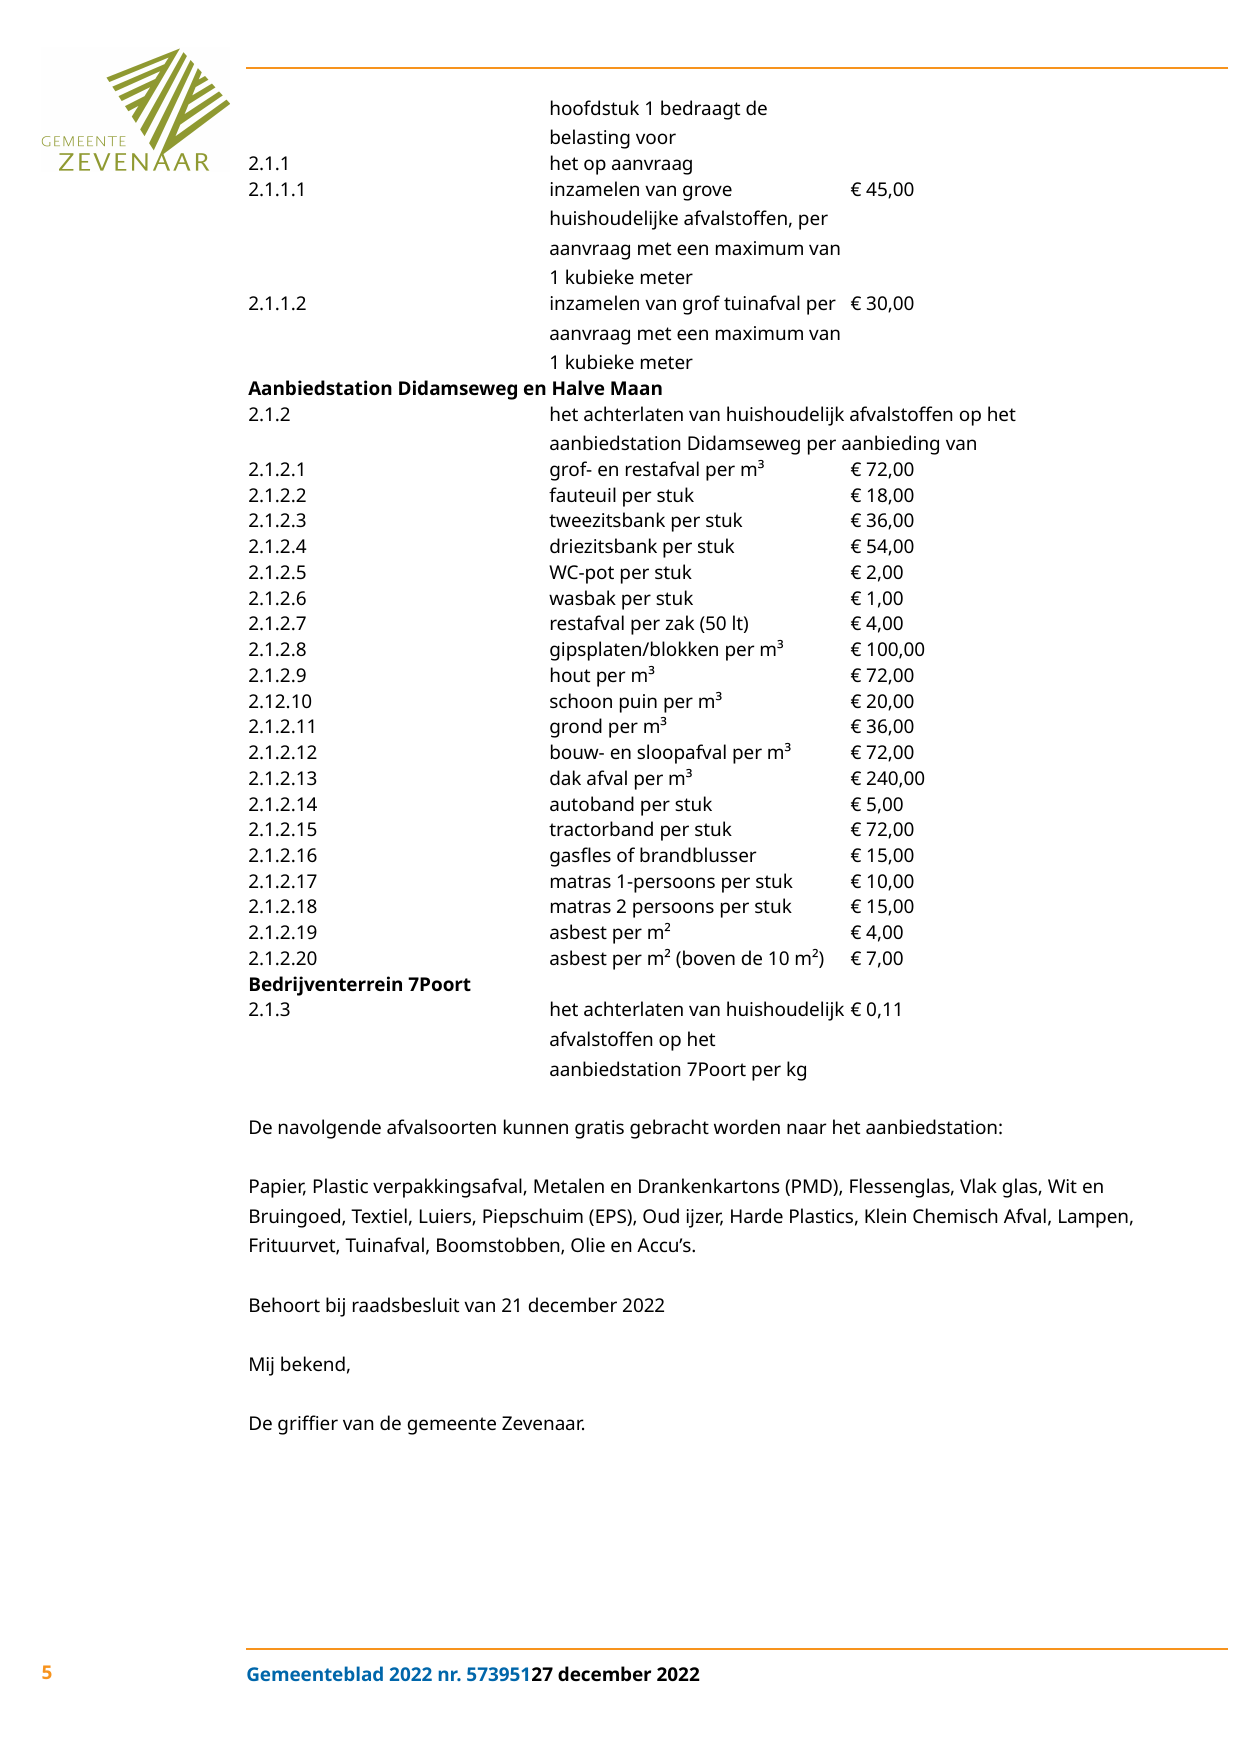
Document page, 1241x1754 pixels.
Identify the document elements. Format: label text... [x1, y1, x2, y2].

table_cell € 4,00 [850, 611, 1152, 636]
table_cell € 15,00 [850, 842, 1152, 868]
table_cell € 18,00 [850, 482, 1152, 508]
table_cell € 36,00 [850, 714, 1152, 739]
table_cell 2.1.2.5 [248, 559, 549, 585]
table_cell € 36,00 [850, 508, 1152, 533]
table_cell inzamelen van grove huishoudelijke afvalstoffen, per aanvraag met een maximum van 1 kubieke meter [549, 176, 850, 290]
table_cell € 10,00 [850, 868, 1152, 894]
table_cell tractorband per stuk [549, 816, 850, 842]
table_cell inzamelen van grof tuinafval per aanvraag met een maximum van 1 kubieke meter [549, 290, 850, 375]
table_cell schoon puin per m³ [549, 688, 850, 713]
table_cell € 0,11 [850, 997, 1152, 1081]
table_cell 2.1.2.8 [248, 636, 549, 662]
text Mij bekend, [248, 1351, 1152, 1377]
table_cell € 5,00 [850, 791, 1152, 816]
table_cell € 20,00 [850, 688, 1152, 713]
table_cell gipsplaten/blokken per m³ [549, 636, 850, 662]
text Papier, Plastic verpakkingsafval, Metalen en Drankenkartons (PMD), Flessenglas, Vlak glas, Wit en Bruingoed, Textiel, Luiers, Piepschuim (EPS), Oud ijzer, Harde Plastics, Klein Chemisch Afval, Lampen, Frituurvet, Tuinafval, Boomstobben, Olie en Accu’s. [248, 1173, 1152, 1258]
table_cell € 15,00 [850, 894, 1152, 919]
table_cell 2.1.1 [248, 150, 549, 176]
table_cell grof- en restafval per m³ [549, 456, 850, 482]
table_cell fauteuil per stuk [549, 482, 850, 508]
table_cell 2.1.2.20 [248, 945, 549, 971]
table_cell 2.1.2.7 [248, 611, 549, 636]
table_cell 2.1.2.1 [248, 456, 549, 482]
table_cell 2.12.10 [248, 688, 549, 713]
text Behoort bij raadsbesluit van 21 december 2022 [248, 1292, 1152, 1317]
table_cell Aanbiedstation Didamseweg en Halve Maan [248, 375, 850, 401]
table_cell 2.1.2.11 [248, 714, 549, 739]
table_cell bouw- en sloopafval per m³ [549, 739, 850, 765]
table_cell matras 2 persoons per stuk [549, 894, 850, 919]
table_cell € 2,00 [850, 559, 1152, 585]
table_cell 2.1.3 [248, 997, 549, 1081]
table_cell € 7,00 [850, 945, 1152, 971]
table_cell 2.1.2.14 [248, 791, 549, 816]
table_cell wasbak per stuk [549, 585, 850, 611]
table_cell asbest per m² [549, 919, 850, 945]
table_cell 2.1.2.16 [248, 842, 549, 868]
table_cell 2.1.2.19 [248, 919, 549, 945]
table_cell € 100,00 [850, 636, 1152, 662]
table_cell 2.1.2.12 [248, 739, 549, 765]
table_cell 2.1.1.2 [248, 290, 549, 375]
table_cell € 45,00 [850, 176, 1152, 290]
table_cell het achterlaten van huishoudelijk afvalstoffen op het aanbiedstation Didamseweg per aanbieding van [549, 401, 1152, 456]
table_cell [850, 150, 1152, 176]
table_cell 2.1.1.1 [248, 176, 549, 290]
table_cell hout per m³ [549, 662, 850, 688]
table_cell [850, 375, 1152, 401]
table_cell € 4,00 [850, 919, 1152, 945]
table_cell € 54,00 [850, 534, 1152, 559]
text De griffier van de gemeente Zevenaar. [248, 1410, 1152, 1436]
table_cell het op aanvraag [549, 150, 850, 176]
table_cell 2.1.2.15 [248, 816, 549, 842]
table_header hoofdstuk 1 bedraagt de belasting voor [549, 95, 850, 150]
table_cell € 72,00 [850, 456, 1152, 482]
table_header [248, 95, 549, 150]
table_cell driezitsbank per stuk [549, 534, 850, 559]
table_cell matras 1-persoons per stuk [549, 868, 850, 894]
table_cell € 30,00 [850, 290, 1152, 375]
table_cell 2.1.2.13 [248, 765, 549, 791]
table_header [850, 95, 1152, 150]
table_cell € 72,00 [850, 816, 1152, 842]
table_cell het achterlaten van huishoudelijk afvalstoffen op het aanbiedstation 7Poort per kg [549, 997, 850, 1081]
table_cell 2.1.2.9 [248, 662, 549, 688]
table_cell 2.1.2 [248, 401, 549, 456]
table_cell 2.1.2.4 [248, 534, 549, 559]
table_cell 2.1.2.18 [248, 894, 549, 919]
table_cell 2.1.2.17 [248, 868, 549, 894]
table_cell 2.1.2.3 [248, 508, 549, 533]
table_cell [850, 971, 1152, 997]
table_cell € 72,00 [850, 739, 1152, 765]
text De navolgende afvalsoorten kunnen gratis gebracht worden naar het aanbiedstation: [248, 1114, 1152, 1140]
table_cell € 72,00 [850, 662, 1152, 688]
table_cell € 240,00 [850, 765, 1152, 791]
table_cell grond per m³ [549, 714, 850, 739]
picture [41, 47, 231, 172]
table_cell 2.1.2.2 [248, 482, 549, 508]
table_cell autoband per stuk [549, 791, 850, 816]
table_cell tweezitsbank per stuk [549, 508, 850, 533]
table_cell asbest per m² (boven de 10 m²) [549, 945, 850, 971]
table_cell dak afval per m³ [549, 765, 850, 791]
table_cell restafval per zak (50 lt) [549, 611, 850, 636]
table_cell € 1,00 [850, 585, 1152, 611]
table_cell Bedrijventerrein 7Poort [248, 971, 850, 997]
table_cell 2.1.2.6 [248, 585, 549, 611]
table_cell WC-pot per stuk [549, 559, 850, 585]
table_cell gasfles of brandblusser [549, 842, 850, 868]
